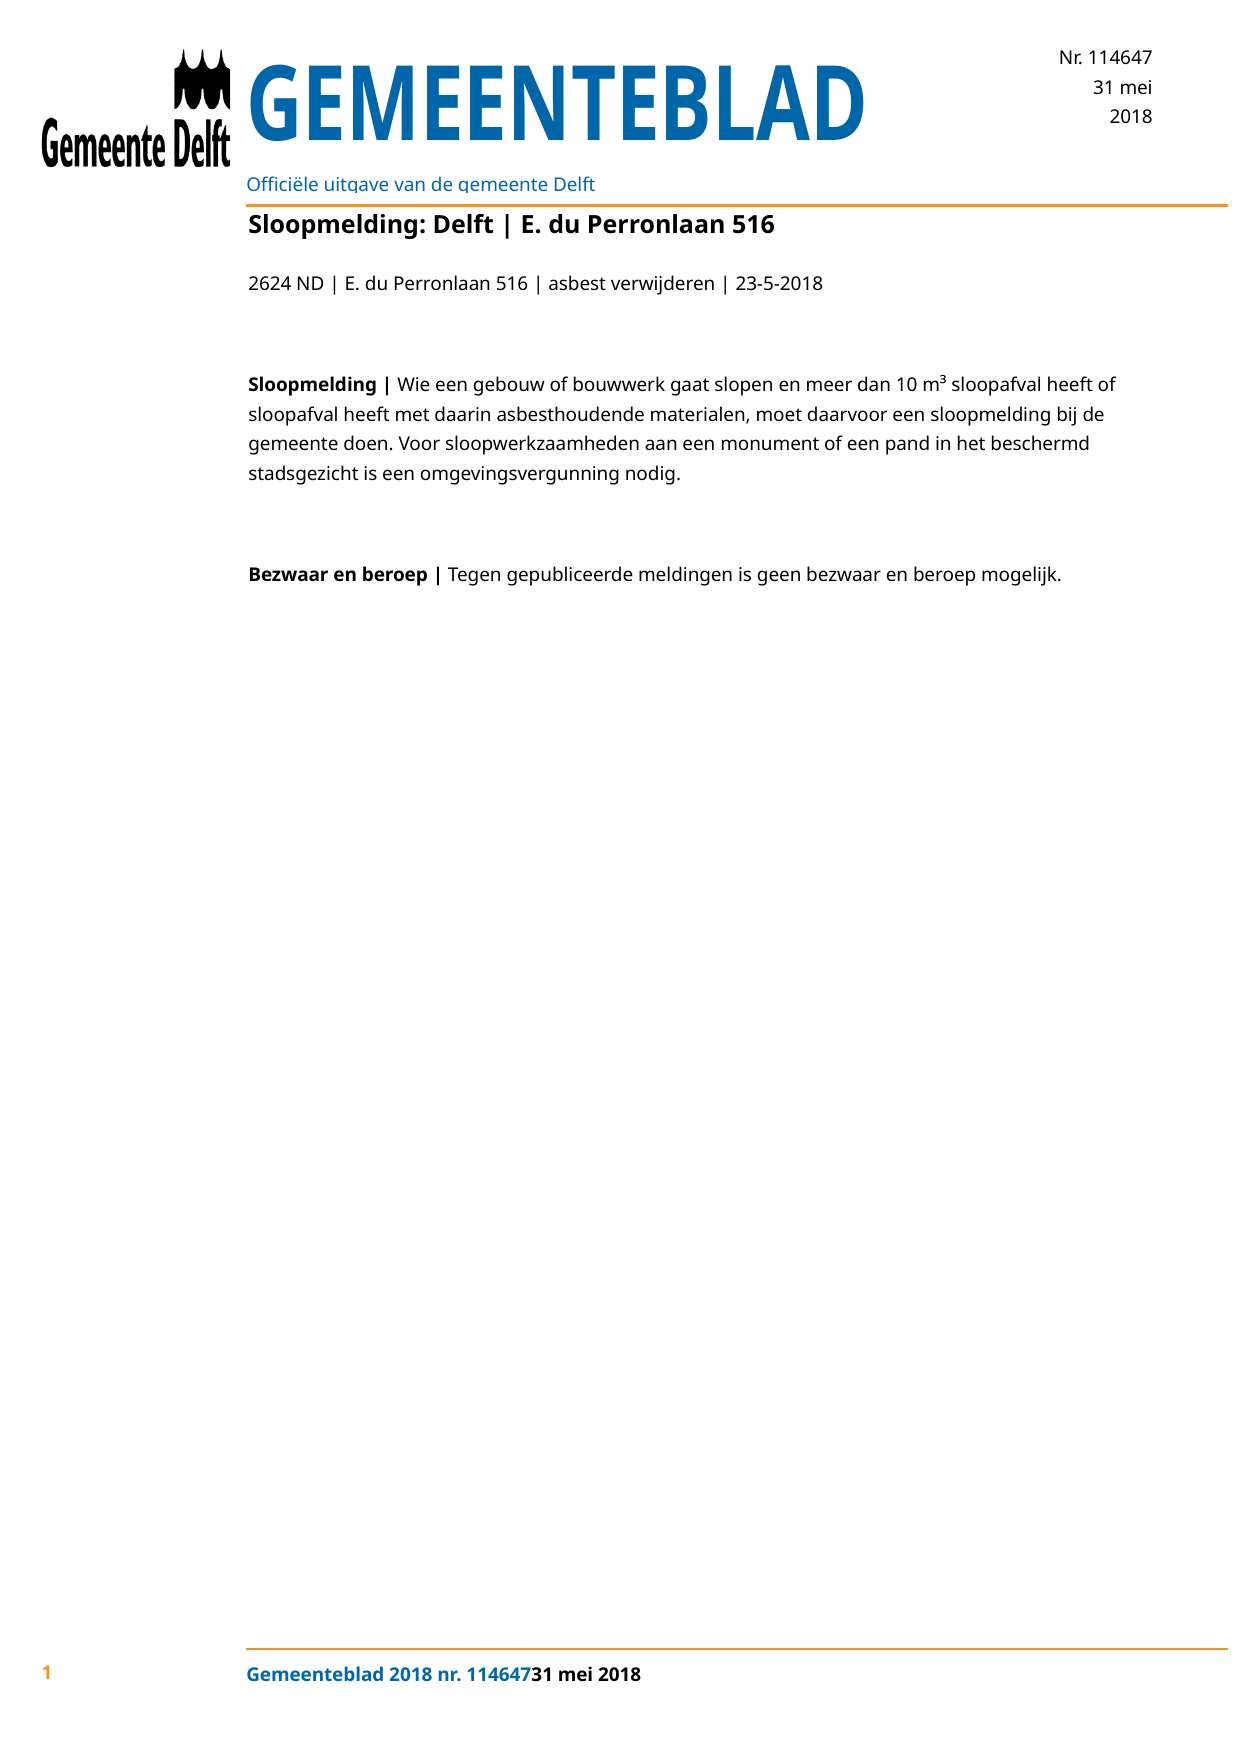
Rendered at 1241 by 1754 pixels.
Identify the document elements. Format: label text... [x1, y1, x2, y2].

text 2624 ND | E. du Perronlaan 516 | asbest verwijderen | 23-5-2018 [248, 270, 1152, 296]
text Sloopmelding: Delft | E. du Perronlaan 516 [248, 207, 1152, 241]
text Sloopmelding | Wie een gebouw of bouwwerk gaat slopen en meer dan 10 m³ sloopafval heeft of sloopafval heeft met daarin asbesthoudende materialen, moet daarvoor een sloopmelding bij de gemeente doen. Voor sloopwerkzaamheden aan een monument of een pand in het beschermd stadsgezicht is een omgevingsvergunning nodig. [248, 371, 1152, 486]
text Bezwaar en beroep | Tegen gepubliceerde meldingen is geen bezwaar en beroep mogelijk. [248, 561, 1152, 586]
picture [41, 47, 231, 172]
